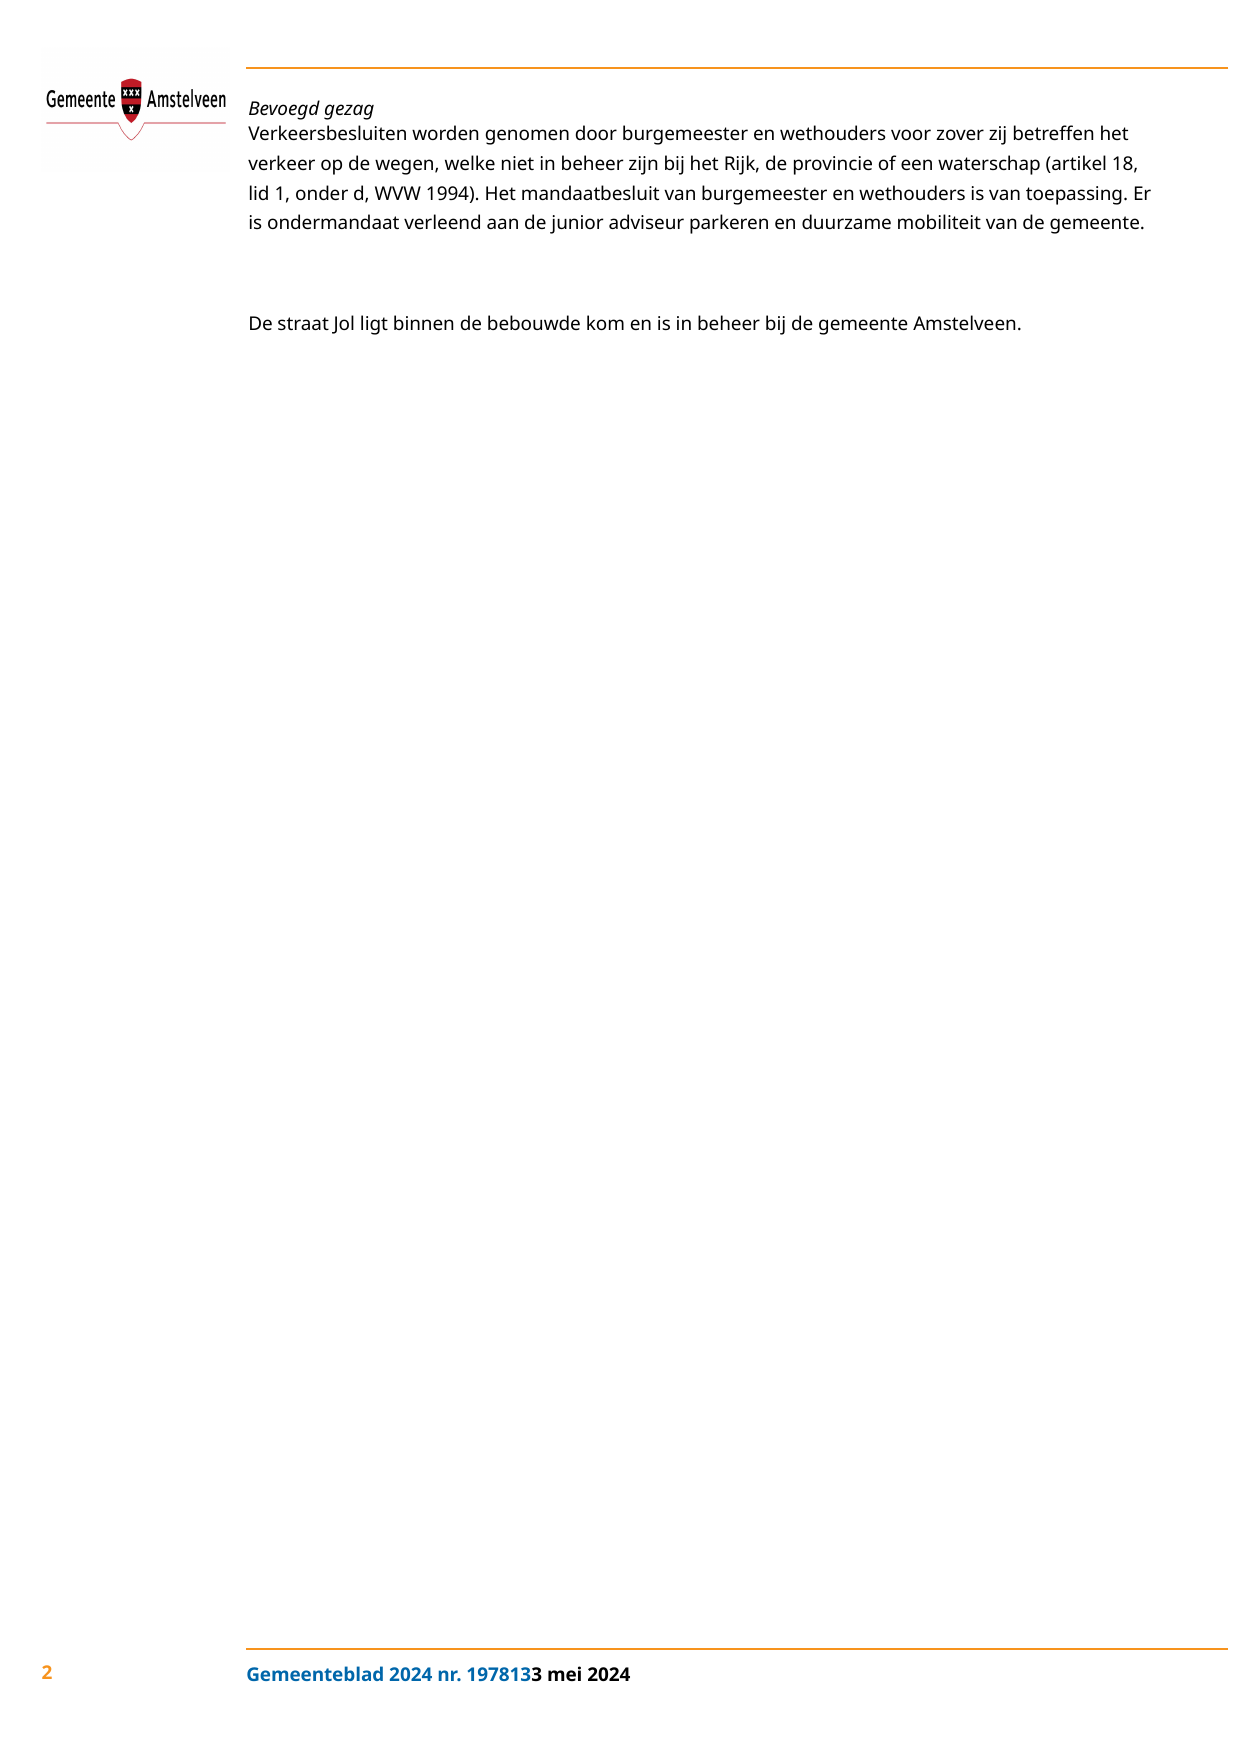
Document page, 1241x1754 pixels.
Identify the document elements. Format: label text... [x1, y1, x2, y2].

text Bevoegd gezag [248, 95, 1152, 121]
picture [41, 47, 231, 172]
text Verkeersbesluiten worden genomen door burgemeester en wethouders voor zover zij betreffen het verkeer op de wegen, welke niet in beheer zijn bij het Rijk, de provincie of een waterschap (artikel 18, lid 1, onder d, WVW 1994). Het mandaatbesluit van burgemeester en wethouders is van toepassing. Er is ondermandaat verleend aan de junior adviseur parkeren en duurzame mobiliteit van de gemeente. [248, 121, 1152, 235]
text De straat Jol ligt binnen de bebouwde kom en is in beheer bij de gemeente Amstelveen. [248, 310, 1152, 336]
